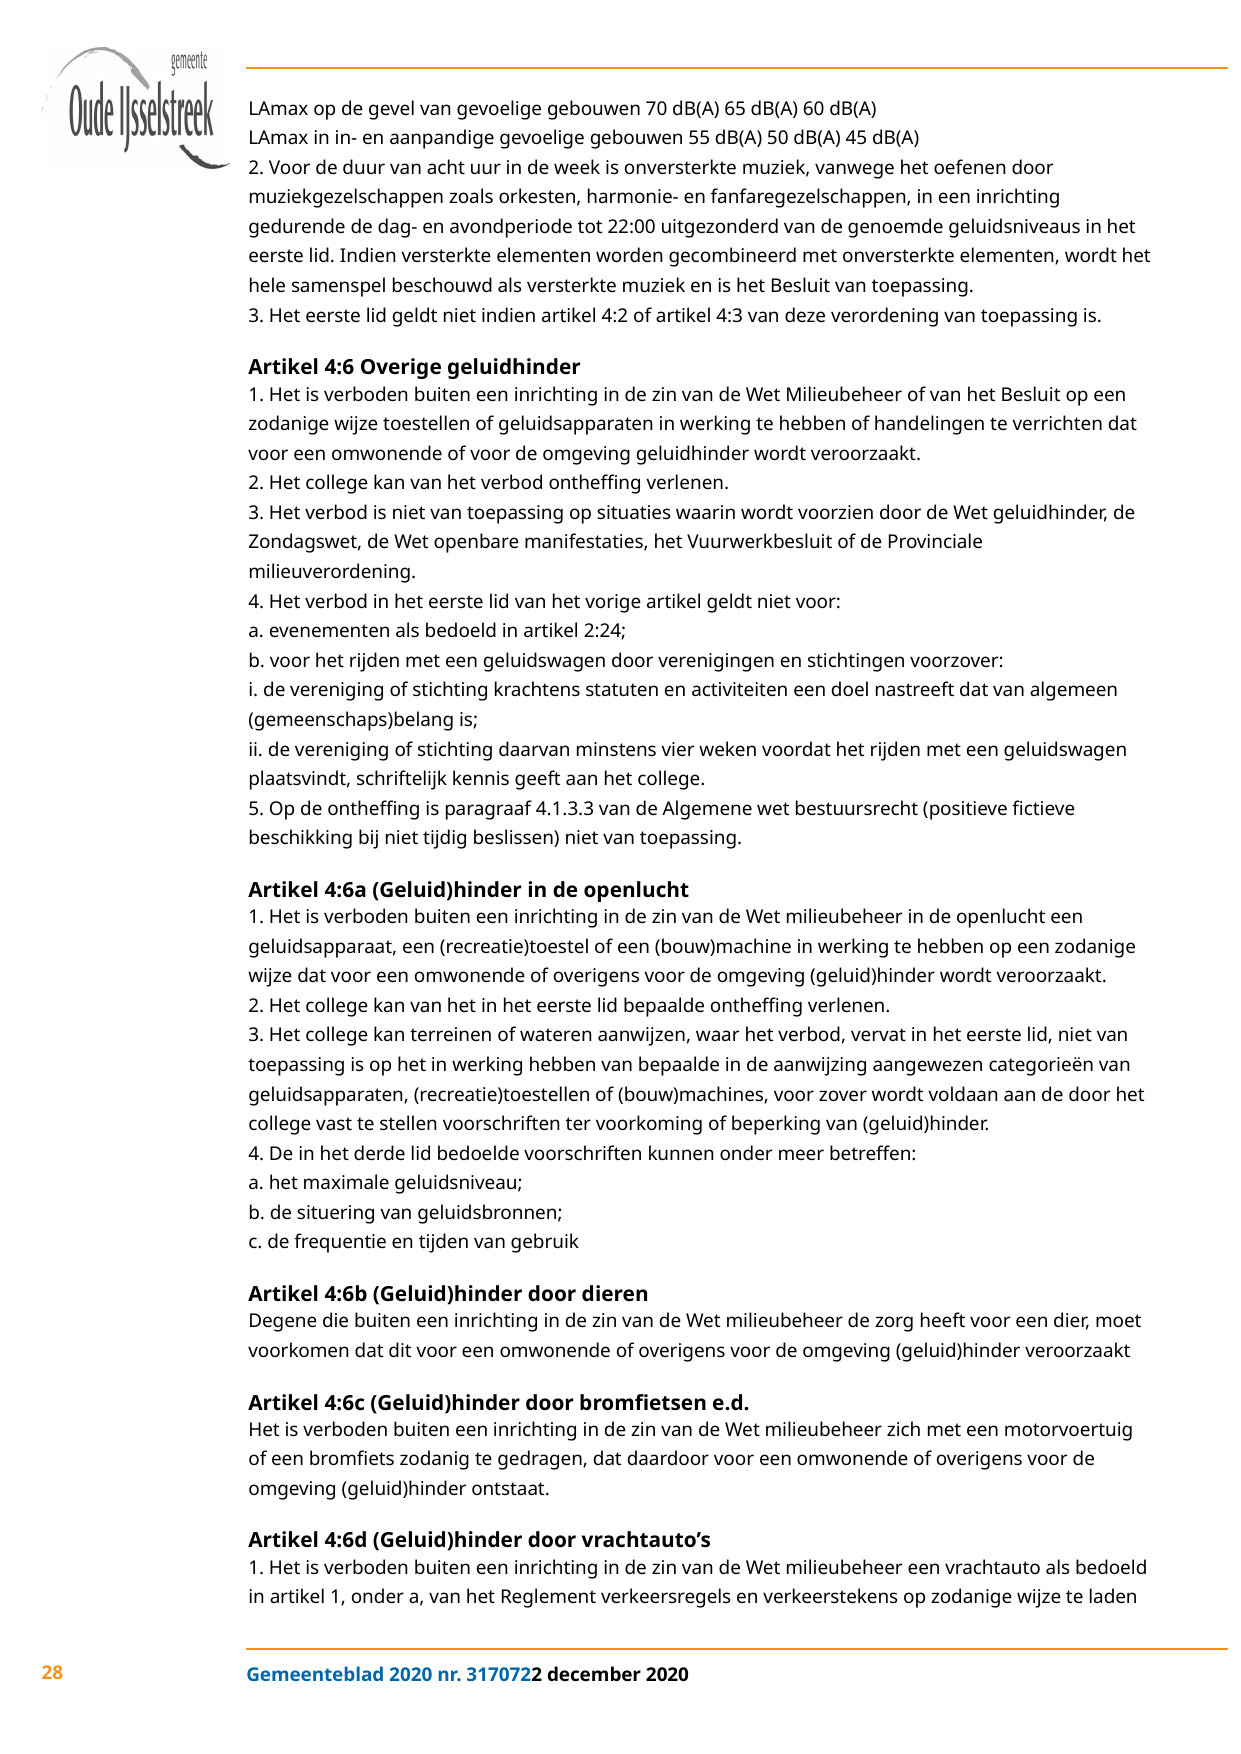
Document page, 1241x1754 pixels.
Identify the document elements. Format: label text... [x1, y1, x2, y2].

text LAmax op de gevel van gevoelige gebouwen 70 dB(A) 65 dB(A) 60 dB(A) [248, 95, 1152, 121]
text Het is verboden buiten een inrichting in de zin van de Wet milieubeheer zich met een motorvoertuig of een bromfiets zodanig te gedragen, dat daardoor voor een omwonende of overigens voor de omgeving (geluid)hinder ontstaat. [248, 1416, 1152, 1501]
text Artikel 4:6a (Geluid)hinder in de openlucht [248, 875, 1152, 903]
text Artikel 4:6d (Geluid)hinder door vrachtauto’s [248, 1526, 1152, 1554]
text 1. Het is verboden buiten een inrichting in de zin van de Wet milieubeheer een vrachtauto als bedoeld in artikel 1, onder a, van het Reglement verkeersregels en verkeerstekens op zodanige wijze te laden [248, 1554, 1152, 1609]
text ii. de vereniging of stichting daarvan minstens vier weken voordat het rijden met een geluidswagen plaatsvindt, schriftelijk kennis geeft aan het college. [248, 736, 1152, 791]
text LAmax in in- en aanpandige gevoelige gebouwen 55 dB(A) 50 dB(A) 45 dB(A) [248, 124, 1152, 150]
text i. de vereniging of stichting krachtens statuten en activiteiten een doel nastreeft dat van algemeen (gemeenschaps)belang is; [248, 677, 1152, 732]
picture [41, 47, 231, 172]
text b. de situering van geluidsbronnen; [248, 1199, 1152, 1225]
text Degene die buiten een inrichting in de zin van de Wet milieubeheer de zorg heeft voor een dier, moet voorkomen dat dit voor een omwonende of overigens voor de omgeving (geluid)hinder veroorzaakt [248, 1308, 1152, 1363]
text 3. Het eerste lid geldt niet indien artikel 4:2 of artikel 4:3 van deze verordening van toepassing is. [248, 302, 1152, 328]
text 5. Op de ontheffing is paragraaf 4.1.3.3 van de Algemene wet bestuursrecht (positieve fictieve beschikking bij niet tijdig beslissen) niet van toepassing. [248, 795, 1152, 850]
text Artikel 4:6 Overige geluidhinder [248, 352, 1152, 381]
text 3. Het verbod is niet van toepassing op situaties waarin wordt voorzien door de Wet geluidhinder, de Zondagswet, de Wet openbare manifestaties, het Vuurwerkbesluit of de Provinciale milieuverordening. [248, 499, 1152, 584]
text 1. Het is verboden buiten een inrichting in de zin van de Wet milieubeheer in de openlucht een geluidsapparaat, een (recreatie)toestel of een (bouw)machine in werking te hebben op een zodanige wijze dat voor een omwonende of overigens voor de omgeving (geluid)hinder wordt veroorzaakt. [248, 903, 1152, 988]
text 3. Het college kan terreinen of wateren aanwijzen, waar het verbod, vervat in het eerste lid, niet van toepassing is op het in werking hebben van bepaalde in de aanwijzing aangewezen categorieën van geluidsapparaten, (recreatie)toestellen of (bouw)machines, voor zover wordt voldaan aan de door het college vast te stellen voorschriften ter voorkoming of beperking van (geluid)hinder. [248, 1022, 1152, 1136]
text Artikel 4:6c (Geluid)hinder door bromfietsen e.d. [248, 1388, 1152, 1416]
text a. het maximale geluidsniveau; [248, 1169, 1152, 1195]
text c. de frequentie en tijden van gebruik [248, 1229, 1152, 1254]
text 4. Het verbod in het eerste lid van het vorige artikel geldt niet voor: [248, 588, 1152, 613]
text 4. De in het derde lid bedoelde voorschriften kunnen onder meer betreffen: [248, 1140, 1152, 1166]
text Artikel 4:6b (Geluid)hinder door dieren [248, 1279, 1152, 1308]
text 2. Voor de duur van acht uur in de week is onversterkte muziek, vanwege het oefenen door muziekgezelschappen zoals orkesten, harmonie- en fanfaregezelschappen, in een inrichting gedurende de dag- en avondperiode tot 22:00 uitgezonderd van de genoemde geluidsniveaus in het eerste lid. Indien versterkte elementen worden gecombineerd met onversterkte elementen, wordt het hele samenspel beschouwd als versterkte muziek en is het Besluit van toepassing. [248, 154, 1152, 298]
text a. evenementen als bedoeld in artikel 2:24; [248, 617, 1152, 643]
text 2. Het college kan van het verbod ontheffing verlenen. [248, 469, 1152, 495]
text b. voor het rijden met een geluidswagen door verenigingen en stichtingen voorzover: [248, 647, 1152, 673]
text 1. Het is verboden buiten een inrichting in de zin van de Wet Milieubeheer of van het Besluit op een zodanige wijze toestellen of geluidsapparaten in werking te hebben of handelingen te verrichten dat voor een omwonende of voor de omgeving geluidhinder wordt veroorzaakt. [248, 381, 1152, 466]
text 2. Het college kan van het in het eerste lid bepaalde ontheffing verlenen. [248, 992, 1152, 1018]
